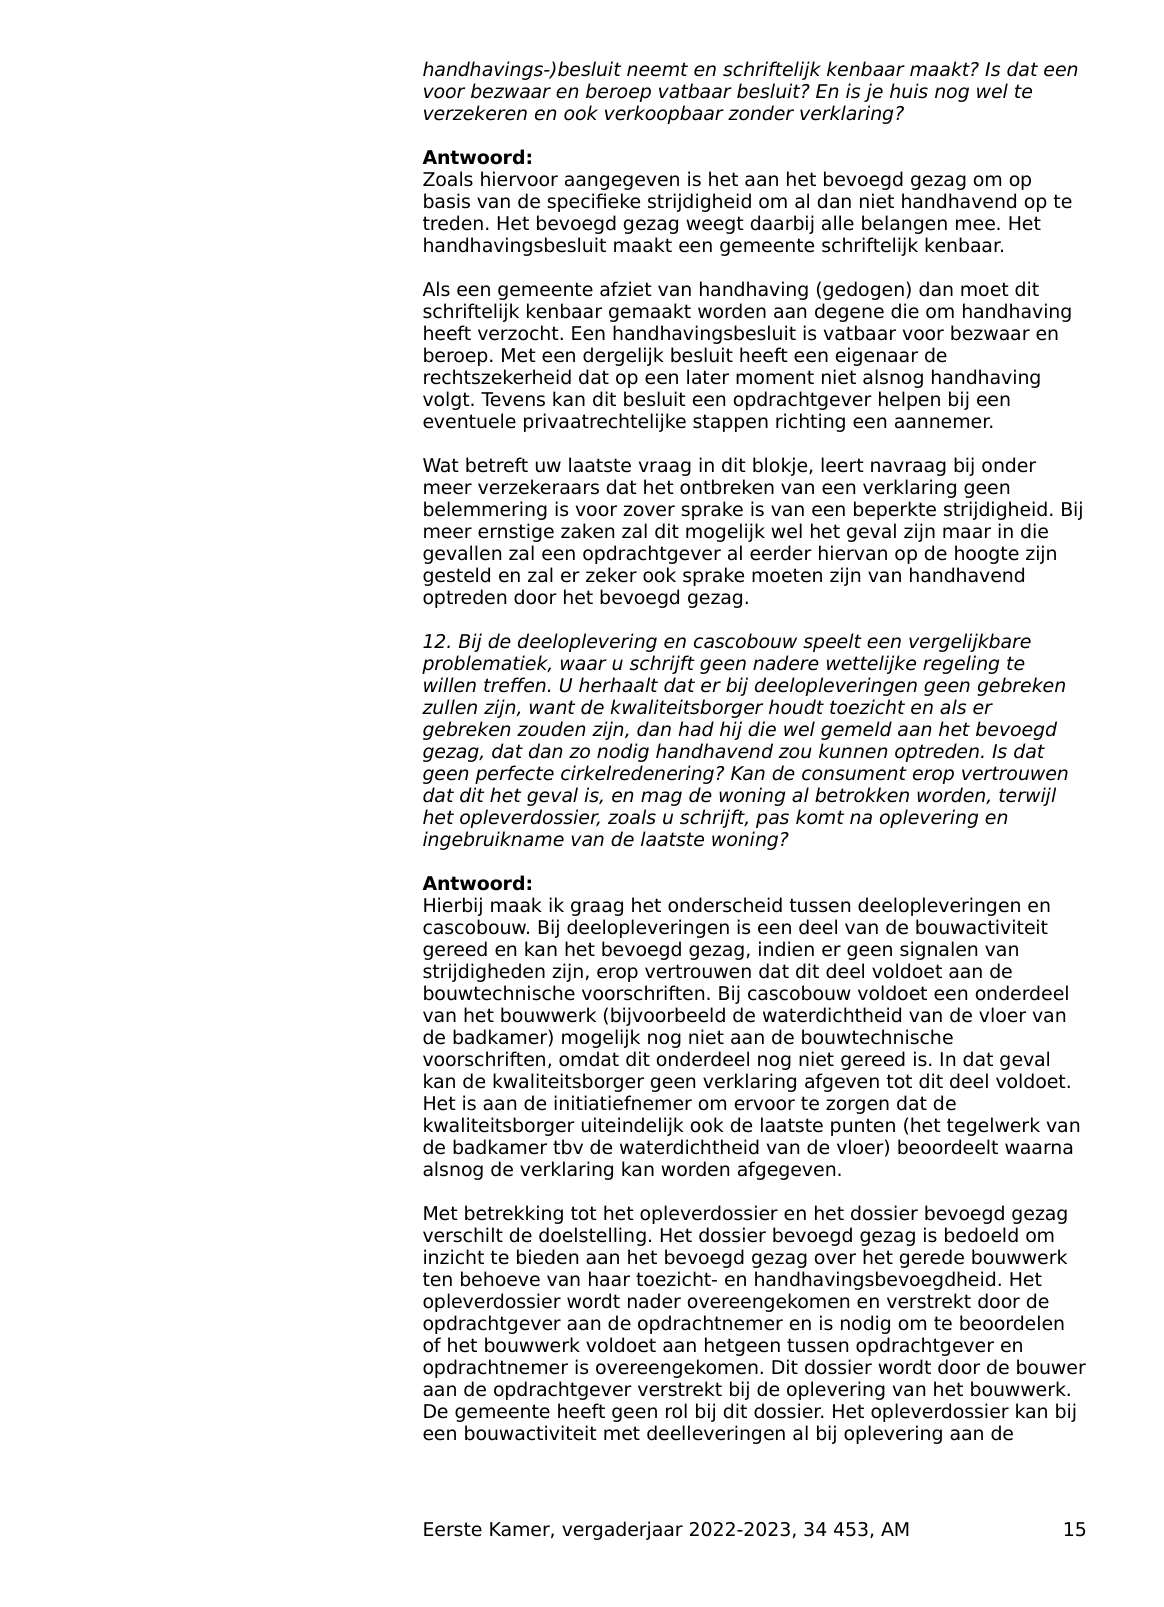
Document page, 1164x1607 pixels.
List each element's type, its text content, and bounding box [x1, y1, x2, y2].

text Zoals hiervoor aangegeven is het aan het bevoegd gezag om op basis van de specifieke strijdigheid om al dan niet handhavend op te treden. Het bevoegd gezag weegt daarbij alle belangen mee. Het handhavingsbesluit maakt een gemeente schriftelijk kenbaar. [422, 169, 1087, 257]
text Hierbij maak ik graag het onderscheid tussen deelopleveringen en cascobouw. Bij deelopleveringen is een deel van de bouwactiviteit gereed en kan het bevoegd gezag, indien er geen signalen van strijdigheden zijn, erop vertrouwen dat dit deel voldoet aan de bouwtechnische voorschriften. Bij cascobouw voldoet een onderdeel van het bouwwerk (bijvoorbeeld de waterdichtheid van de vloer van de badkamer) mogelijk nog niet aan de bouwtechnische voorschriften, omdat dit onderdeel nog niet gereed is. In dat geval kan de kwaliteitsborger geen verklaring afgeven tot dit deel voldoet. Het is aan de initiatiefnemer om ervoor te zorgen dat de kwaliteitsborger uiteindelijk ook de laatste punten (het tegelwerk van de badkamer tbv de waterdichtheid van de vloer) beoordeelt waarna alsnog de verklaring kan worden afgegeven. [422, 895, 1087, 1181]
text Wat betreft uw laatste vraag in dit blokje, leert navraag bij onder meer verzekeraars dat het ontbreken van een verklaring geen belemmering is voor zover sprake is van een beperkte strijdigheid. Bij meer ernstige zaken zal dit mogelijk wel het geval zijn maar in die gevallen zal een opdrachtgever al eerder hiervan op de hoogte zijn gesteld en zal er zeker ook sprake moeten zijn van handhavend optreden door het bevoegd gezag. [422, 455, 1087, 609]
text handhavings-)besluit neemt en schriftelijk kenbaar maakt? Is dat een voor bezwaar en beroep vatbaar besluit? En is je huis nog wel te verzekeren en ook verkoopbaar zonder verklaring? [422, 59, 1087, 125]
text Met betrekking tot het opleverdossier en het dossier bevoegd gezag verschilt de doelstelling. Het dossier bevoegd gezag is bedoeld om inzicht te bieden aan het bevoegd gezag over het gerede bouwwerk ten behoeve van haar toezicht- en handhavingsbevoegdheid. Het opleverdossier wordt nader overeengekomen en verstrekt door de opdrachtgever aan de opdrachtnemer en is nodig om te beoordelen of het bouwwerk voldoet aan hetgeen tussen opdrachtgever en opdrachtnemer is overeengekomen. Dit dossier wordt door de bouwer aan de opdrachtgever verstrekt bij de oplevering van het bouwwerk. De gemeente heeft geen rol bij dit dossier. Het opleverdossier kan bij een bouwactiviteit met deelleveringen al bij oplevering aan de [422, 1203, 1087, 1445]
text 12. Bij de deeloplevering en cascobouw speelt een vergelijkbare problematiek, waar u schrijft geen nadere wettelijke regeling te willen treffen. U herhaalt dat er bij deelopleveringen geen gebreken zullen zijn, want de kwaliteitsborger houdt toezicht en als er gebreken zouden zijn, dan had hij die wel gemeld aan het bevoegd gezag, dat dan zo nodig handhavend zou kunnen optreden. Is dat geen perfecte cirkelredenering? Kan de consument erop vertrouwen dat dit het geval is, en mag de woning al betrokken worden, terwijl het opleverdossier, zoals u schrijft, pas komt na oplevering en ingebruikname van de laatste woning? [422, 631, 1087, 851]
text Antwoord: [422, 147, 1087, 169]
text Antwoord: [422, 873, 1087, 895]
text Als een gemeente afziet van handhaving (gedogen) dan moet dit schriftelijk kenbaar gemaakt worden aan degene die om handhaving heeft verzocht. Een handhavingsbesluit is vatbaar voor bezwaar en beroep. Met een dergelijk besluit heeft een eigenaar de rechtszekerheid dat op een later moment niet alsnog handhaving volgt. Tevens kan dit besluit een opdrachtgever helpen bij een eventuele privaatrechtelijke stappen richting een aannemer. [422, 279, 1087, 433]
